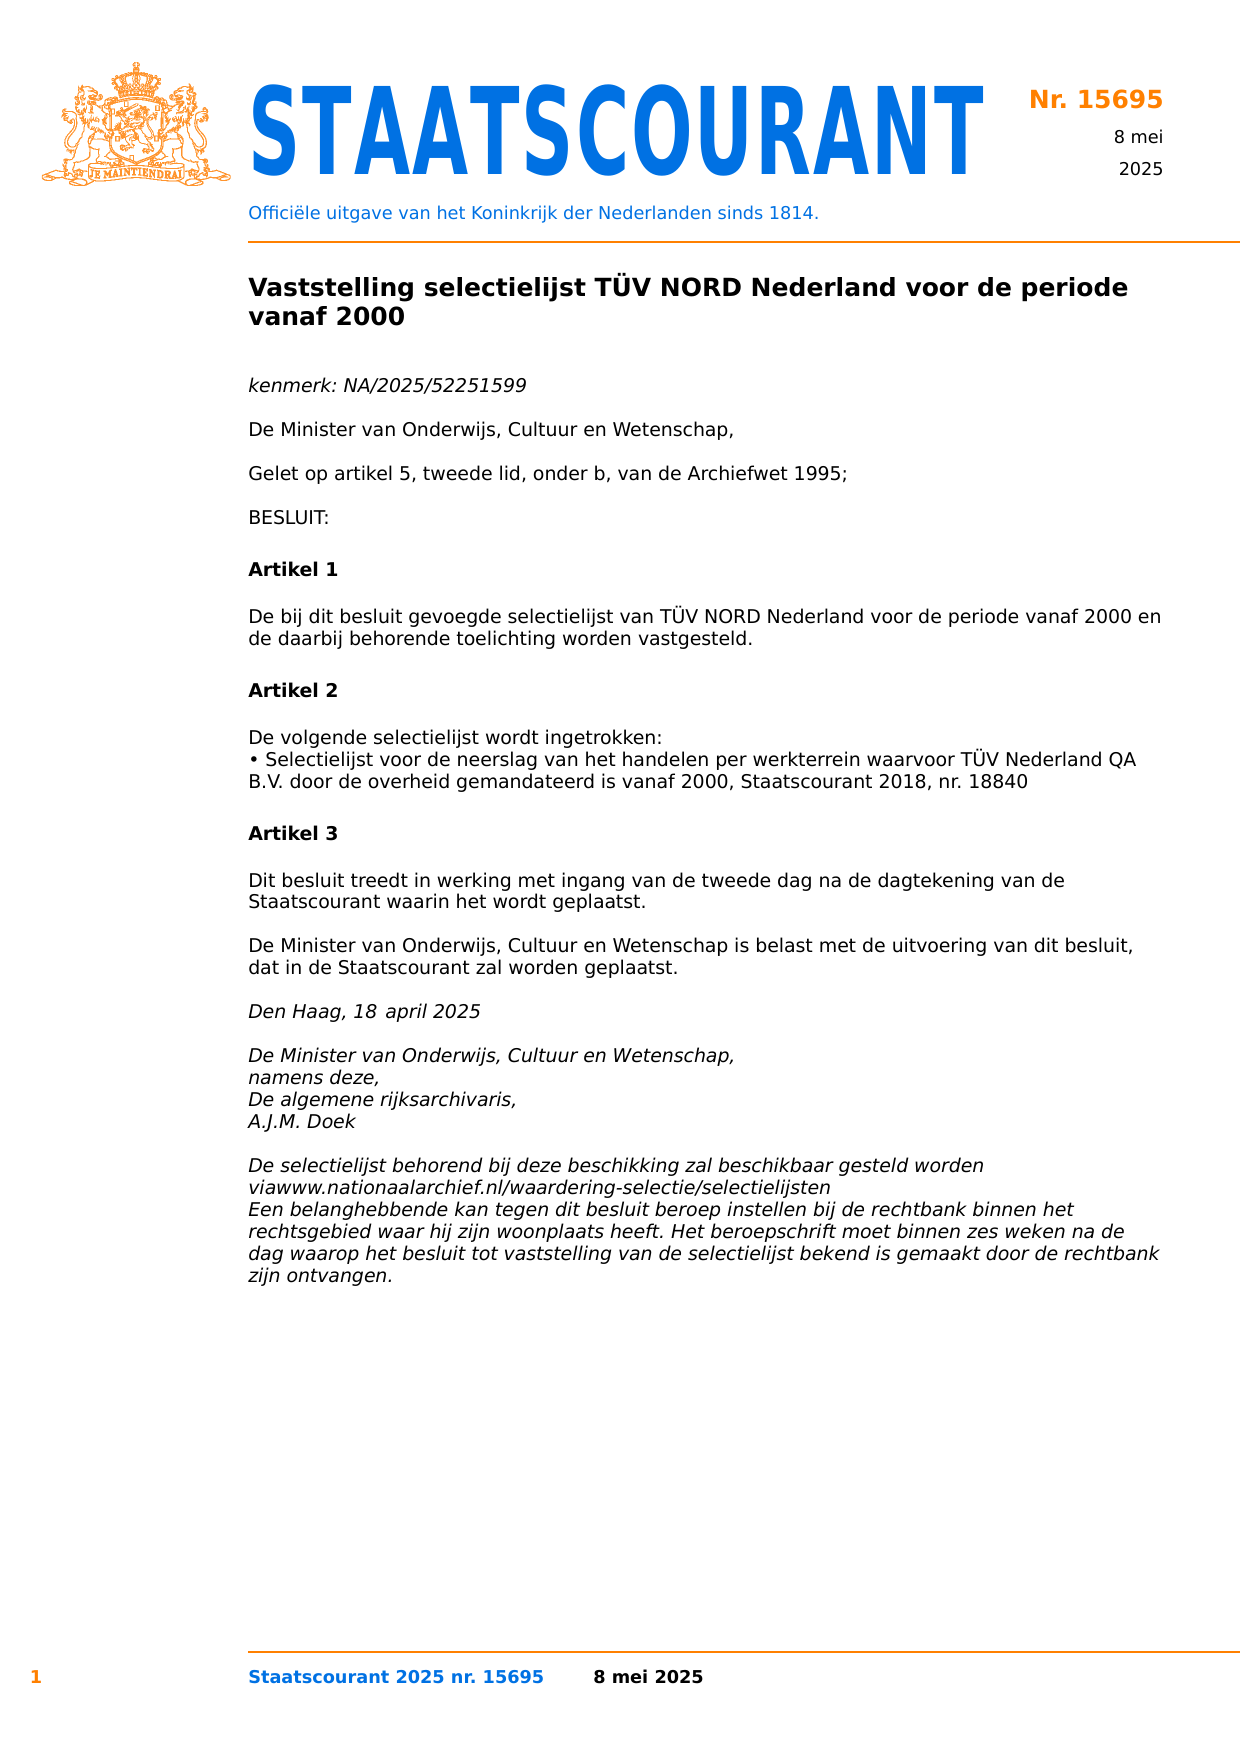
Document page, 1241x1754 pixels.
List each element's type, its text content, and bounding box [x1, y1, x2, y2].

text De Minister van Onderwijs, Cultuur en Wetenschap is belast met de uitvoering van dit besluit, dat in de Staatscourant zal worden geplaatst. [248, 935, 1163, 979]
subtitle Artikel 2 [248, 679, 1163, 702]
text De bij dit besluit gevoegde selectielijst van TÜV NORD Nederland voor de periode vanaf 2000 en de daarbij behorende toelichting worden vastgesteld. [248, 606, 1163, 649]
text • Selectielijst voor de neerslag van het handelen per werkterrein waarvoor TÜV Nederland QA B.V. door de overheid gemandateerd is vanaf 2000, Staatscourant 2018, nr. 18840 [248, 748, 1163, 792]
table_cell Officiële uitgave van het Koninkrijk der Nederlanden sinds 1814. [248, 203, 1240, 241]
text Gelet op artikel 5, tweede lid, onder b, van de Archiefwet 1995; [248, 463, 1163, 485]
subtitle Artikel 3 [248, 822, 1163, 844]
table_cell 2025 [998, 153, 1240, 203]
text kenmerk: NA/2025/52251599 [248, 375, 1163, 397]
table_cell 8 mei [998, 121, 1240, 153]
text De selectielijst behorend bij deze beschikking zal beschikbaar gesteld worden viawww.nationaalarchief.nl/waardering-selectie/selectielijsten [248, 1155, 1163, 1199]
text BESLUIT: [248, 507, 1163, 529]
picture [41, 62, 231, 186]
text Dit besluit treedt in werking met ingang van de tweede dag na de dagtekening van de Staatscourant waarin het wordt geplaatst. [248, 869, 1163, 913]
text De volgende selectielijst wordt ingetrokken: [248, 727, 1163, 748]
text Een belanghebbende kan tegen dit besluit beroep instellen bij de rechtbank binnen het rechtsgebied waar hij zijn woonplaats heeft. Het beroepschrift moet binnen zes weken na de dag waarop het besluit tot vaststelling van de selectielijst bekend is gemaakt door de rechtbank zijn ontvangen. [248, 1199, 1163, 1287]
table_header STAATSCOURANT [248, 62, 998, 203]
subtitle Vaststelling selectielijst TÜV NORD Nederland voor de periode vanaf 2000 [248, 273, 1163, 331]
subtitle Artikel 1 [248, 559, 1163, 581]
text De Minister van Onderwijs, Cultuur en Wetenschap, [248, 419, 1163, 441]
text De Minister van Onderwijs, Cultuur en Wetenschap, namens deze, De algemene rijksarchivaris, A.J.M. Doek [248, 1045, 1163, 1133]
table_header [25, 62, 248, 241]
text Den Haag, 18 april 2025 [248, 1001, 1163, 1023]
table_header Nr. 15695 [998, 62, 1240, 121]
